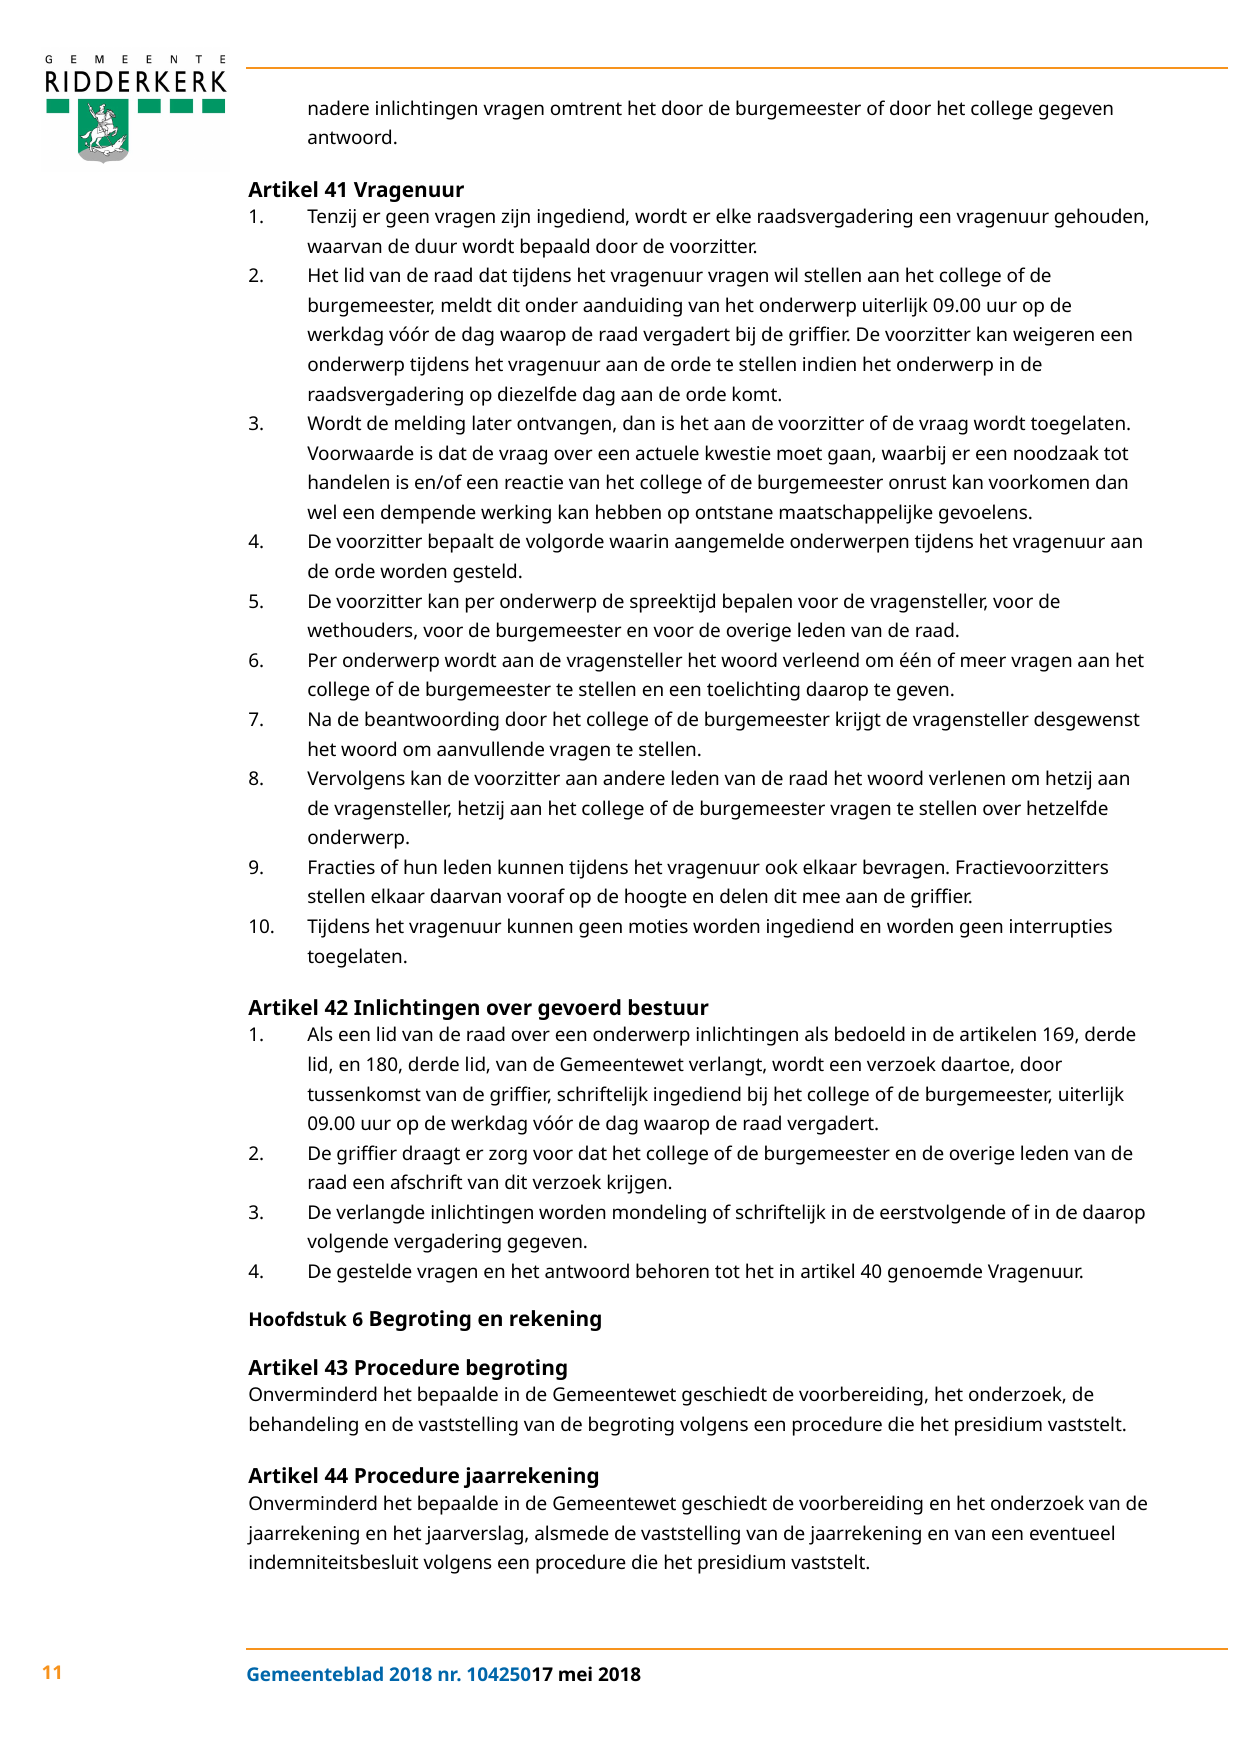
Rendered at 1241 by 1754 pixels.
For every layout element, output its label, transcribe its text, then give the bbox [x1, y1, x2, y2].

list De voorzitter kan per onderwerp de spreektijd bepalen voor de vragensteller, voor de wethouders, voor de burgemeester en voor de overige leden van de raad. [248, 588, 1152, 643]
text Artikel 44 Procedure jaarrekening [248, 1462, 1152, 1490]
list Wordt de melding later ontvangen, dan is het aan de voorzitter of de vraag wordt toegelaten. Voorwaarde is dat de vraag over een actuele kwestie moet gaan, waarbij er een noodzaak tot handelen is en/of een reactie van het college of de burgemeester onrust kan voorkomen dan wel een dempende werking kan hebben op ontstane maatschappelijke gevoelens. [248, 410, 1152, 525]
list De verlangde inlichtingen worden mondeling of schriftelijk in de eerstvolgende of in de daarop volgende vergadering gegeven. [248, 1199, 1152, 1254]
text Onverminderd het bepaalde in de Gemeentewet geschiedt de voorbereiding, het onderzoek, de behandeling en de vaststelling van de begroting volgens een procedure die het presidium vaststelt. [248, 1382, 1152, 1437]
text Onverminderd het bepaalde in de Gemeentewet geschiedt de voorbereiding en het onderzoek van de jaarrekening en het jaarverslag, alsmede de vaststelling van de jaarrekening en van een eventueel indemniteitsbesluit volgens een procedure die het presidium vaststelt. [248, 1490, 1152, 1575]
list De griffier draagt er zorg voor dat het college of de burgemeester en de overige leden van de raad een afschrift van dit verzoek krijgen. [248, 1140, 1152, 1195]
list Fracties of hun leden kunnen tijdens het vragenuur ook elkaar bevragen. Fractievoorzitters stellen elkaar daarvan vooraf op de hoogte en delen dit mee aan de griffier. [248, 854, 1152, 909]
text Artikel 41 Vragenuur [248, 175, 1152, 203]
list Tenzij er geen vragen zijn ingediend, wordt er elke raadsvergadering een vragenuur gehouden, waarvan de duur wordt bepaald door de voorzitter. [248, 203, 1152, 258]
list Vervolgens kan de voorzitter aan andere leden van de raad het woord verlenen om hetzij aan de vragensteller, hetzij aan het college of de burgemeester vragen te stellen over hetzelfde onderwerp. [248, 765, 1152, 850]
list Het lid van de raad dat tijdens het vragenuur vragen wil stellen aan het college of de burgemeester, meldt dit onder aanduiding van het onderwerp uiterlijk 09.00 uur op de werkdag vóór de dag waarop de raad vergadert bij de griffier. De voorzitter kan weigeren een onderwerp tijdens het vragenuur aan de orde te stellen indien het onderwerp in de raadsvergadering op diezelfde dag aan de orde komt. [248, 262, 1152, 406]
list nadere inlichtingen vragen omtrent het door de burgemeester of door het college gegeven antwoord. [248, 95, 1152, 150]
list De voorzitter bepaalt de volgorde waarin aangemelde onderwerpen tijdens het vragenuur aan de orde worden gesteld. [248, 529, 1152, 584]
list Als een lid van de raad over een onderwerp inlichtingen als bedoeld in de artikelen 169, derde lid, en 180, derde lid, van de Gemeentewet verlangt, wordt een verzoek daartoe, door tussenkomst van de griffier, schriftelijk ingediend bij het college of de burgemeester, uiterlijk 09.00 uur op de werkdag vóór de dag waarop de raad vergadert. [248, 1022, 1152, 1136]
list Tijdens het vragenuur kunnen geen moties worden ingediend en worden geen interrupties toegelaten. [248, 913, 1152, 968]
text Hoofdstuk 6 Begroting en rekening [248, 1304, 1152, 1332]
text Artikel 42 Inlichtingen over gevoerd bestuur [248, 993, 1152, 1022]
list De gestelde vragen en het antwoord behoren tot het in artikel 40 genoemde Vragenuur. [248, 1258, 1152, 1284]
list Na de beantwoording door het college of de burgemeester krijgt de vragensteller desgewenst het woord om aanvullende vragen te stellen. [248, 706, 1152, 761]
list Per onderwerp wordt aan de vragensteller het woord verleend om één of meer vragen aan het college of de burgemeester te stellen en een toelichting daarop te geven. [248, 647, 1152, 702]
text Artikel 43 Procedure begroting [248, 1353, 1152, 1382]
picture [41, 47, 231, 172]
